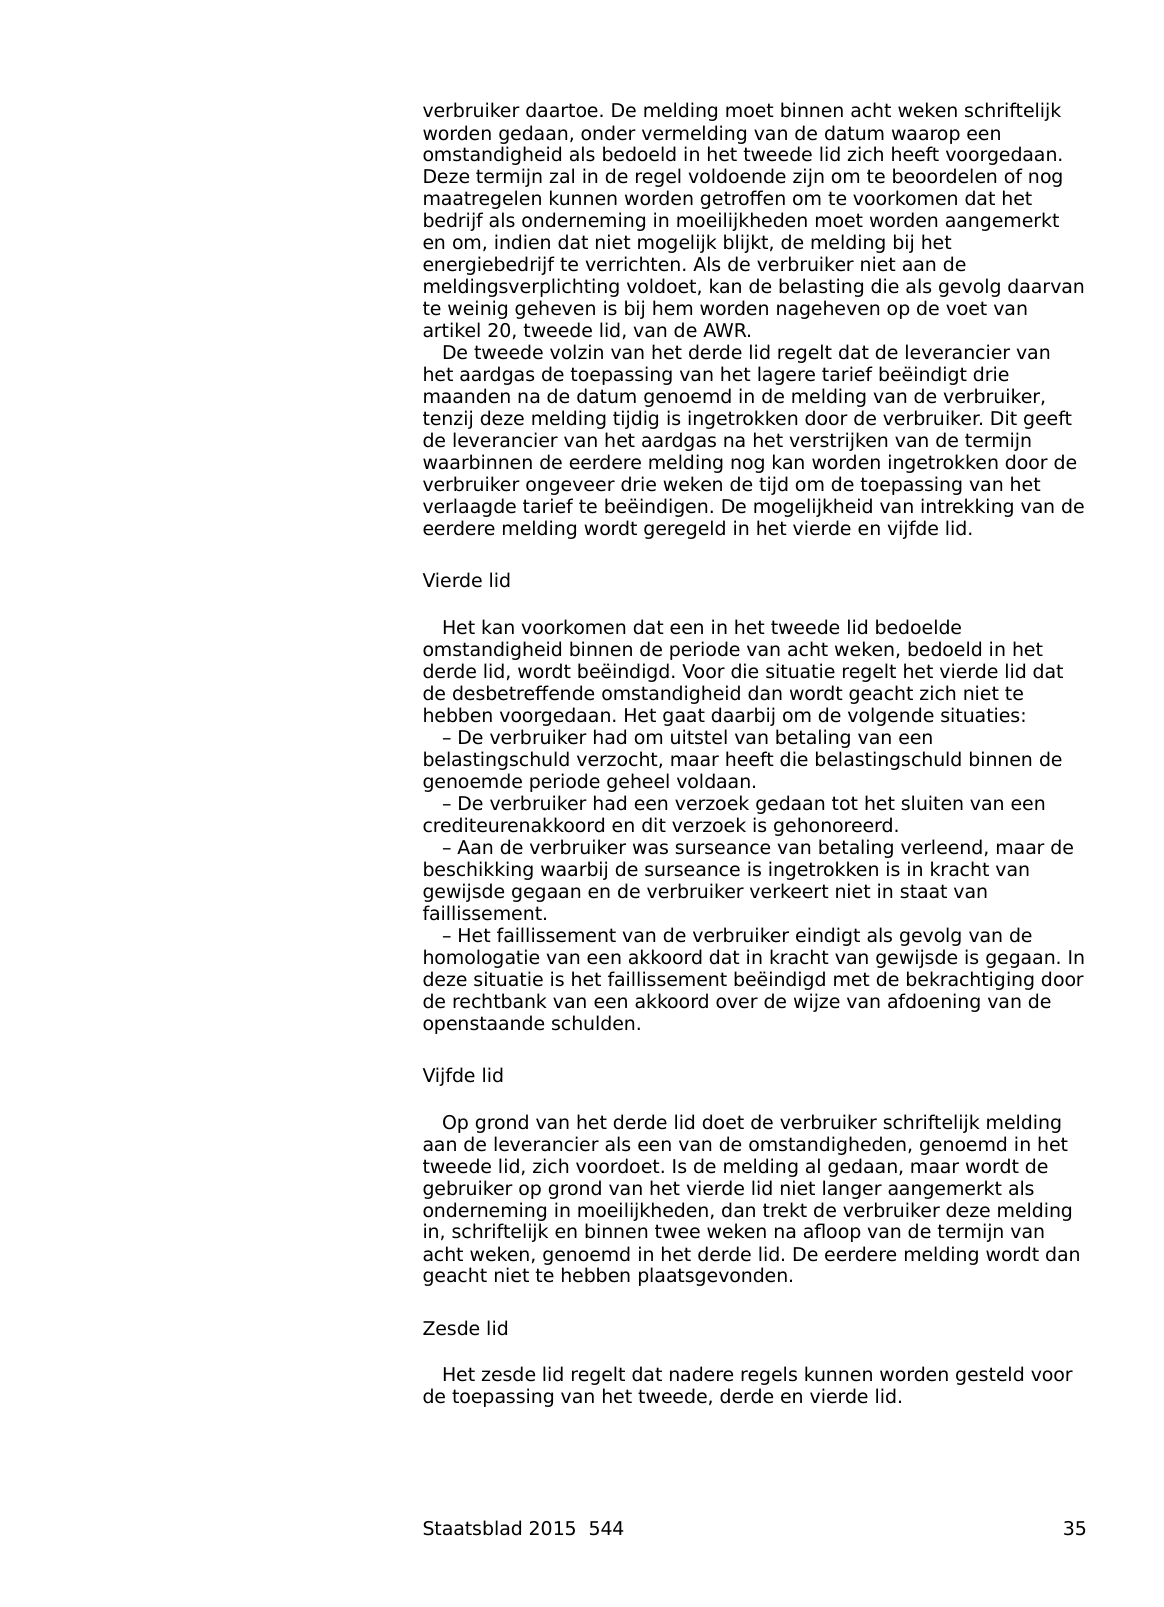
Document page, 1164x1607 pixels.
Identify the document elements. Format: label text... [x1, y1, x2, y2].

text – De verbruiker had een verzoek gedaan tot het sluiten van een crediteurenakkoord en dit verzoek is gehonoreerd. [422, 793, 1087, 837]
text verbruiker daartoe. De melding moet binnen acht weken schriftelijk worden gedaan, onder vermelding van de datum waarop een omstandigheid als bedoeld in het tweede lid zich heeft voorgedaan. Deze termijn zal in de regel voldoende zijn om te beoordelen of nog maatregelen kunnen worden getroffen om te voorkomen dat het bedrijf als onderneming in moeilijkheden moet worden aangemerkt en om, indien dat niet mogelijk blijkt, de melding bij het energiebedrijf te verrichten. Als de verbruiker niet aan de meldingsverplichting voldoet, kan de belasting die als gevolg daarvan te weinig geheven is bij hem worden nageheven op de voet van artikel 20, tweede lid, van de AWR. [422, 100, 1087, 342]
subtitle Zesde lid [422, 1317, 1087, 1339]
text – De verbruiker had om uitstel van betaling van een belastingschuld verzocht, maar heeft die belastingschuld binnen de genoemde periode geheel voldaan. [422, 727, 1087, 793]
subtitle Vijfde lid [422, 1064, 1087, 1087]
text Het zesde lid regelt dat nadere regels kunnen worden gesteld voor de toepassing van het tweede, derde en vierde lid. [422, 1364, 1087, 1408]
text Het kan voorkomen dat een in het tweede lid bedoelde omstandigheid binnen de periode van acht weken, bedoeld in het derde lid, wordt beëindigd. Voor die situatie regelt het vierde lid dat de desbetreffende omstandigheid dan wordt geacht zich niet te hebben voorgedaan. Het gaat daarbij om de volgende situaties: [422, 617, 1087, 727]
text Op grond van het derde lid doet de verbruiker schriftelijk melding aan de leverancier als een van de omstandigheden, genoemd in het tweede lid, zich voordoet. Is de melding al gedaan, maar wordt de gebruiker op grond van het vierde lid niet langer aangemerkt als onderneming in moeilijkheden, dan trekt de verbruiker deze melding in, schriftelijk en binnen twee weken na afloop van de termijn van acht weken, genoemd in het derde lid. De eerdere melding wordt dan geacht niet te hebben plaatsgevonden. [422, 1112, 1087, 1287]
text De tweede volzin van het derde lid regelt dat de leverancier van het aardgas de toepassing van het lagere tarief beëindigt drie maanden na de datum genoemd in de melding van de verbruiker, tenzij deze melding tijdig is ingetrokken door de verbruiker. Dit geeft de leverancier van het aardgas na het verstrijken van de termijn waarbinnen de eerdere melding nog kan worden ingetrokken door de verbruiker ongeveer drie weken de tijd om de toepassing van het verlaagde tarief te beëindigen. De mogelijkheid van intrekking van de eerdere melding wordt geregeld in het vierde en vijfde lid. [422, 342, 1087, 540]
text – Het faillissement van de verbruiker eindigt als gevolg van de homologatie van een akkoord dat in kracht van gewijsde is gegaan. In deze situatie is het faillissement beëindigd met de bekrachtiging door de rechtbank van een akkoord over de wijze van afdoening van de openstaande schulden. [422, 925, 1087, 1034]
subtitle Vierde lid [422, 570, 1087, 592]
text – Aan de verbruiker was surseance van betaling verleend, maar de beschikking waarbij de surseance is ingetrokken is in kracht van gewijsde gegaan en de verbruiker verkeert niet in staat van faillissement. [422, 837, 1087, 925]
